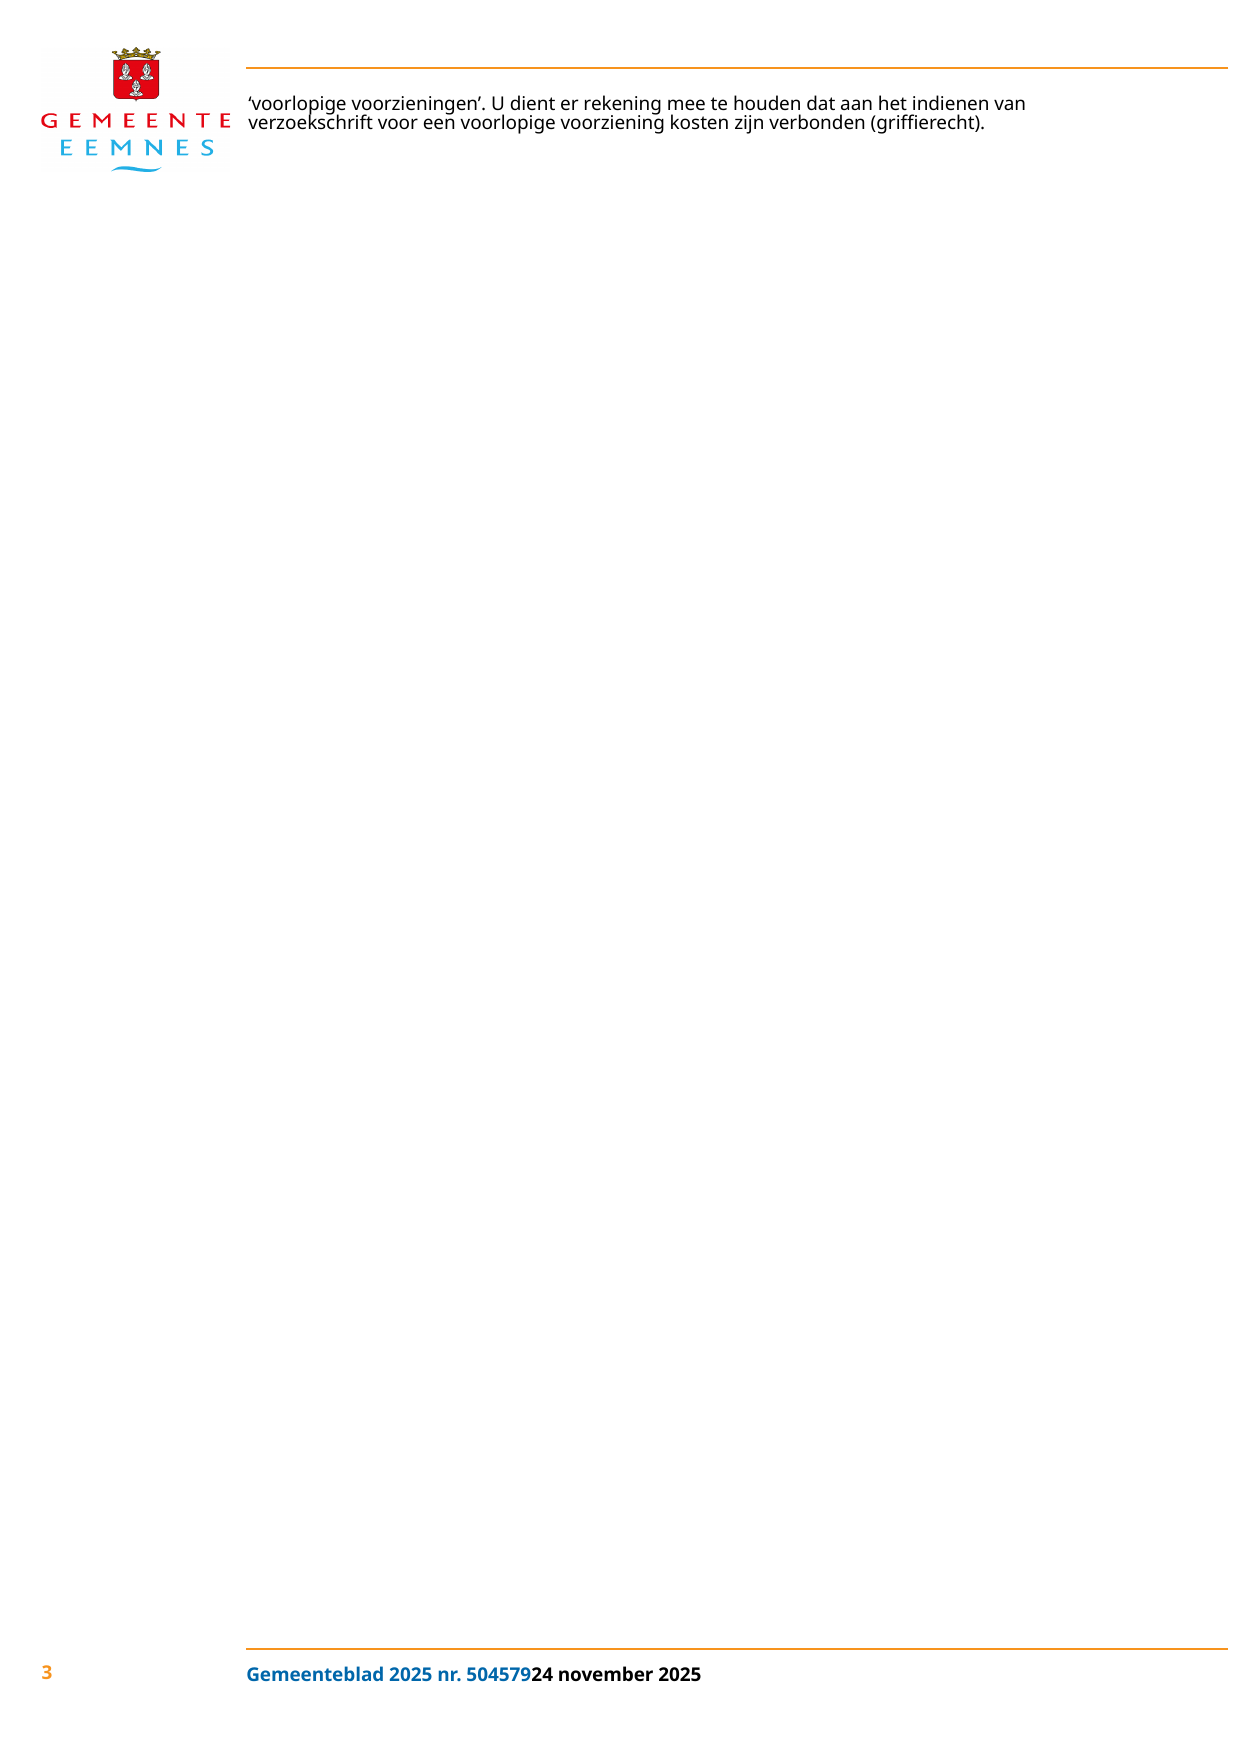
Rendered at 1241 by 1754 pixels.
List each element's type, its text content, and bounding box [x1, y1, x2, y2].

text ‘voorlopige voorzieningen’. U dient er rekening mee te houden dat aan het indienen van verzoekschrift voor een voorlopige voorziening kosten zijn verbonden (griffierecht). [248, 95, 1152, 133]
picture [41, 47, 231, 172]
